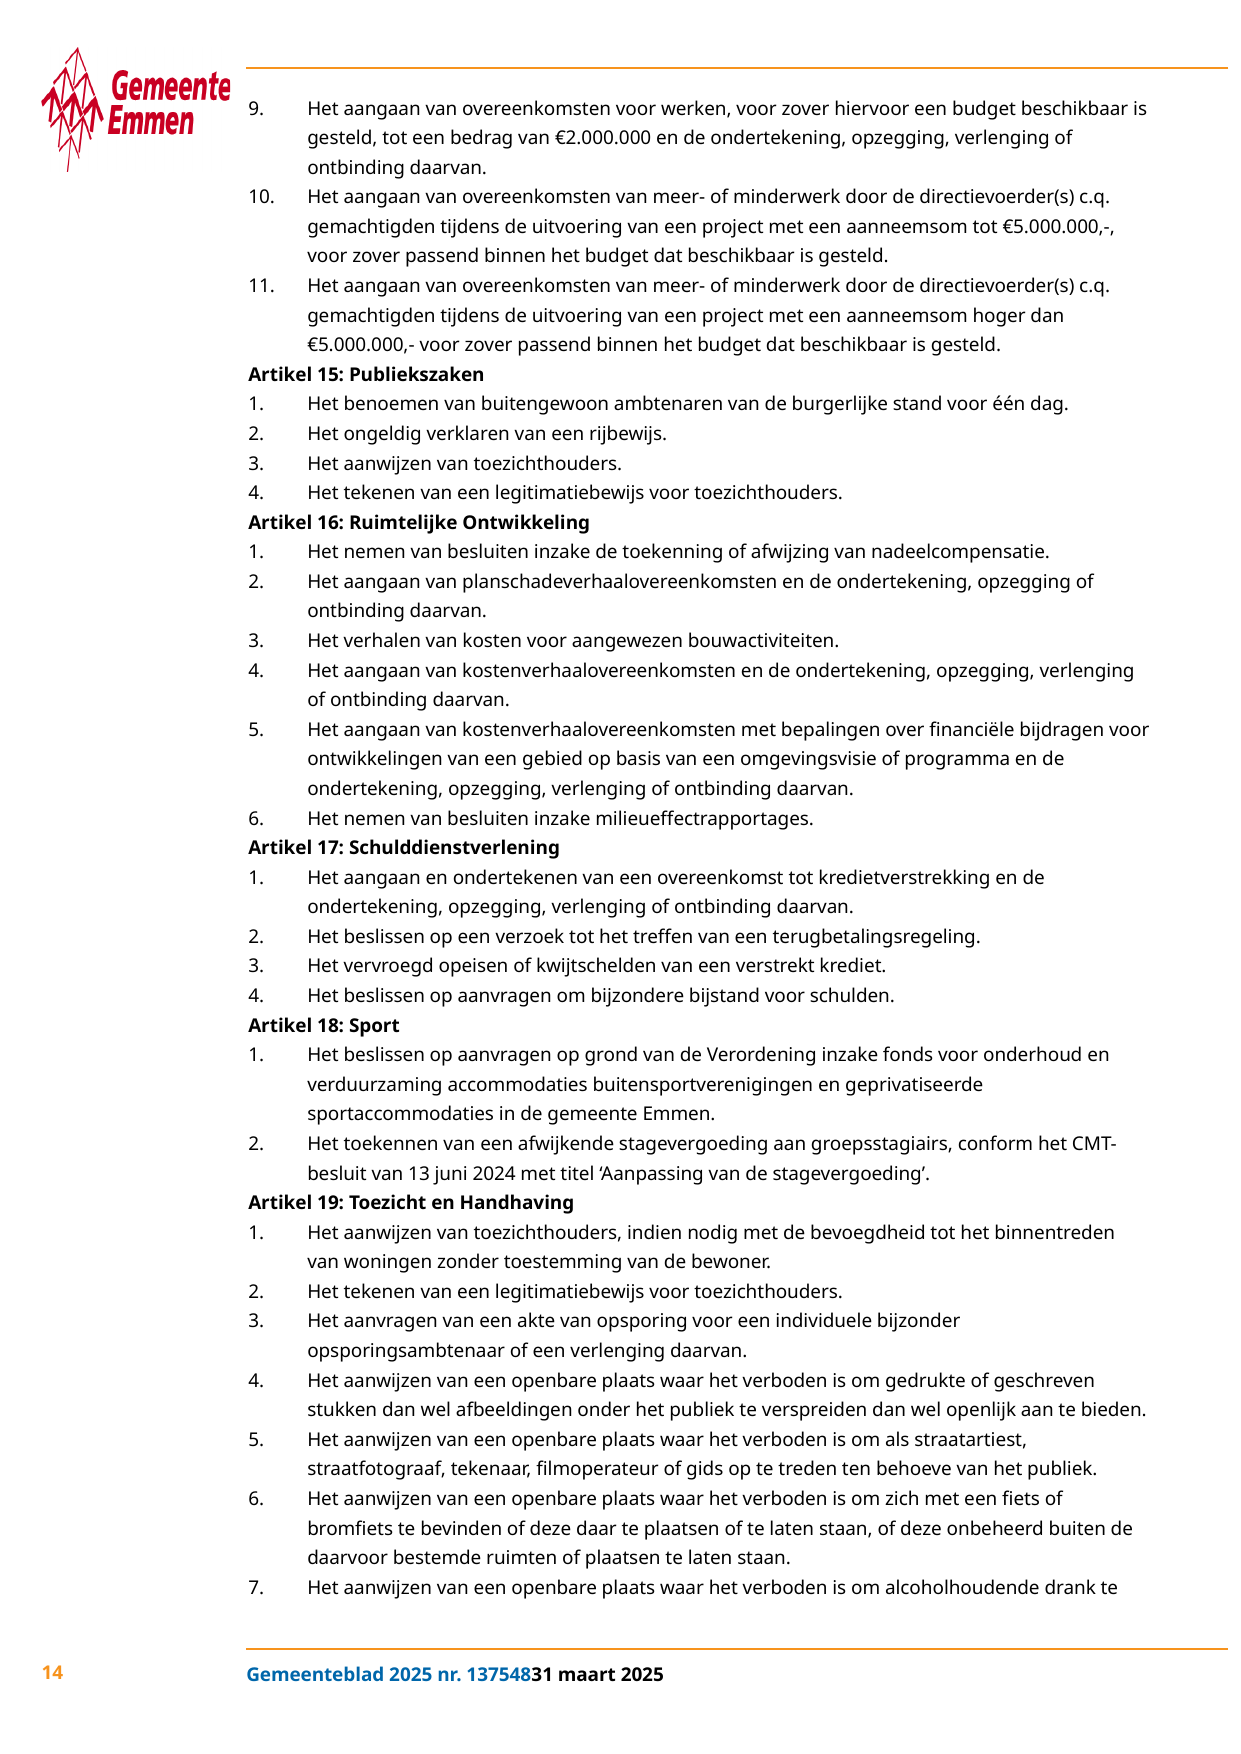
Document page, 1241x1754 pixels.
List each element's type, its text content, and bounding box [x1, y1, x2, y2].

list Het beslissen op aanvragen om bijzondere bijstand voor schulden. [248, 982, 1152, 1008]
list Het verhalen van kosten voor aangewezen bouwactiviteiten. [248, 627, 1152, 653]
list Het aangaan van overeenkomsten voor werken, voor zover hiervoor een budget beschikbaar is gesteld, tot een bedrag van €2.000.000 en de ondertekening, opzegging, verlenging of ontbinding daarvan. [248, 95, 1152, 180]
list Het vervroegd opeisen of kwijtschelden van een verstrekt krediet. [248, 953, 1152, 978]
list Het aanwijzen van een openbare plaats waar het verboden is om zich met een fiets of bromfiets te bevinden of deze daar te plaatsen of te laten staan, of deze onbeheerd buiten de daarvoor bestemde ruimten of plaatsen te laten staan. [248, 1485, 1152, 1570]
list Het aanwijzen van toezichthouders, indien nodig met de bevoegdheid tot het binnentreden van woningen zonder toestemming van de bewoner. [248, 1219, 1152, 1274]
list Het aangaan van planschadeverhaalovereenkomsten en de ondertekening, opzegging of ontbinding daarvan. [248, 568, 1152, 623]
list Het nemen van besluiten inzake milieueffectrapportages. [248, 805, 1152, 831]
text Artikel 18: Sport [248, 1012, 1152, 1038]
text Artikel 17: Schulddienstverlening [248, 834, 1152, 860]
text Artikel 15: Publiekszaken [248, 361, 1152, 387]
list Het ongeldig verklaren van een rijbewijs. [248, 420, 1152, 446]
picture [41, 47, 231, 172]
list Het beslissen op aanvragen op grond van de Verordening inzake fonds voor onderhoud en verduurzaming accommodaties buitensportverenigingen en geprivatiseerde sportaccommodaties in de gemeente Emmen. [248, 1041, 1152, 1126]
list Het aangaan van kostenverhaalovereenkomsten met bepalingen over financiële bijdragen voor ontwikkelingen van een gebied op basis van een omgevingsvisie of programma en de ondertekening, opzegging, verlenging of ontbinding daarvan. [248, 716, 1152, 801]
list Het nemen van besluiten inzake de toekenning of afwijzing van nadeelcompensatie. [248, 538, 1152, 564]
list Het toekennen van een afwijkende stagevergoeding aan groepsstagiairs, conform het CMT-besluit van 13 juni 2024 met titel ‘Aanpassing van de stagevergoeding’. [248, 1130, 1152, 1186]
list Het aanvragen van een akte van opsporing voor een individuele bijzonder opsporingsambtenaar of een verlenging daarvan. [248, 1308, 1152, 1363]
list Het aanwijzen van een openbare plaats waar het verboden is om als straatartiest, straatfotograaf, tekenaar, filmoperateur of gids op te treden ten behoeve van het publiek. [248, 1426, 1152, 1481]
text Artikel 19: Toezicht en Handhaving [248, 1189, 1152, 1215]
list Het aangaan van overeenkomsten van meer- of minderwerk door de directievoerder(s) c.q. gemachtigden tijdens de uitvoering van een project met een aanneemsom hoger dan €5.000.000,- voor zover passend binnen het budget dat beschikbaar is gesteld. [248, 272, 1152, 357]
list Het aangaan van kostenverhaalovereenkomsten en de ondertekening, opzegging, verlenging of ontbinding daarvan. [248, 657, 1152, 712]
list Het aanwijzen van een openbare plaats waar het verboden is om gedrukte of geschreven stukken dan wel afbeeldingen onder het publiek te verspreiden dan wel openlijk aan te bieden. [248, 1367, 1152, 1422]
list Het aanwijzen van toezichthouders. [248, 450, 1152, 476]
list Het beslissen op een verzoek tot het treffen van een terugbetalingsregeling. [248, 923, 1152, 949]
text Artikel 16: Ruimtelijke Ontwikkeling [248, 509, 1152, 535]
list Het tekenen van een legitimatiebewijs voor toezichthouders. [248, 1278, 1152, 1304]
list Het aanwijzen van een openbare plaats waar het verboden is om alcoholhoudende drank te [248, 1574, 1152, 1600]
list Het tekenen van een legitimatiebewijs voor toezichthouders. [248, 479, 1152, 505]
list Het aangaan en ondertekenen van een overeenkomst tot kredietverstrekking en de ondertekening, opzegging, verlenging of ontbinding daarvan. [248, 864, 1152, 919]
list Het benoemen van buitengewoon ambtenaren van de burgerlijke stand voor één dag. [248, 391, 1152, 416]
list Het aangaan van overeenkomsten van meer- of minderwerk door de directievoerder(s) c.q. gemachtigden tijdens de uitvoering van een project met een aanneemsom tot €5.000.000,-, voor zover passend binnen het budget dat beschikbaar is gesteld. [248, 183, 1152, 268]
